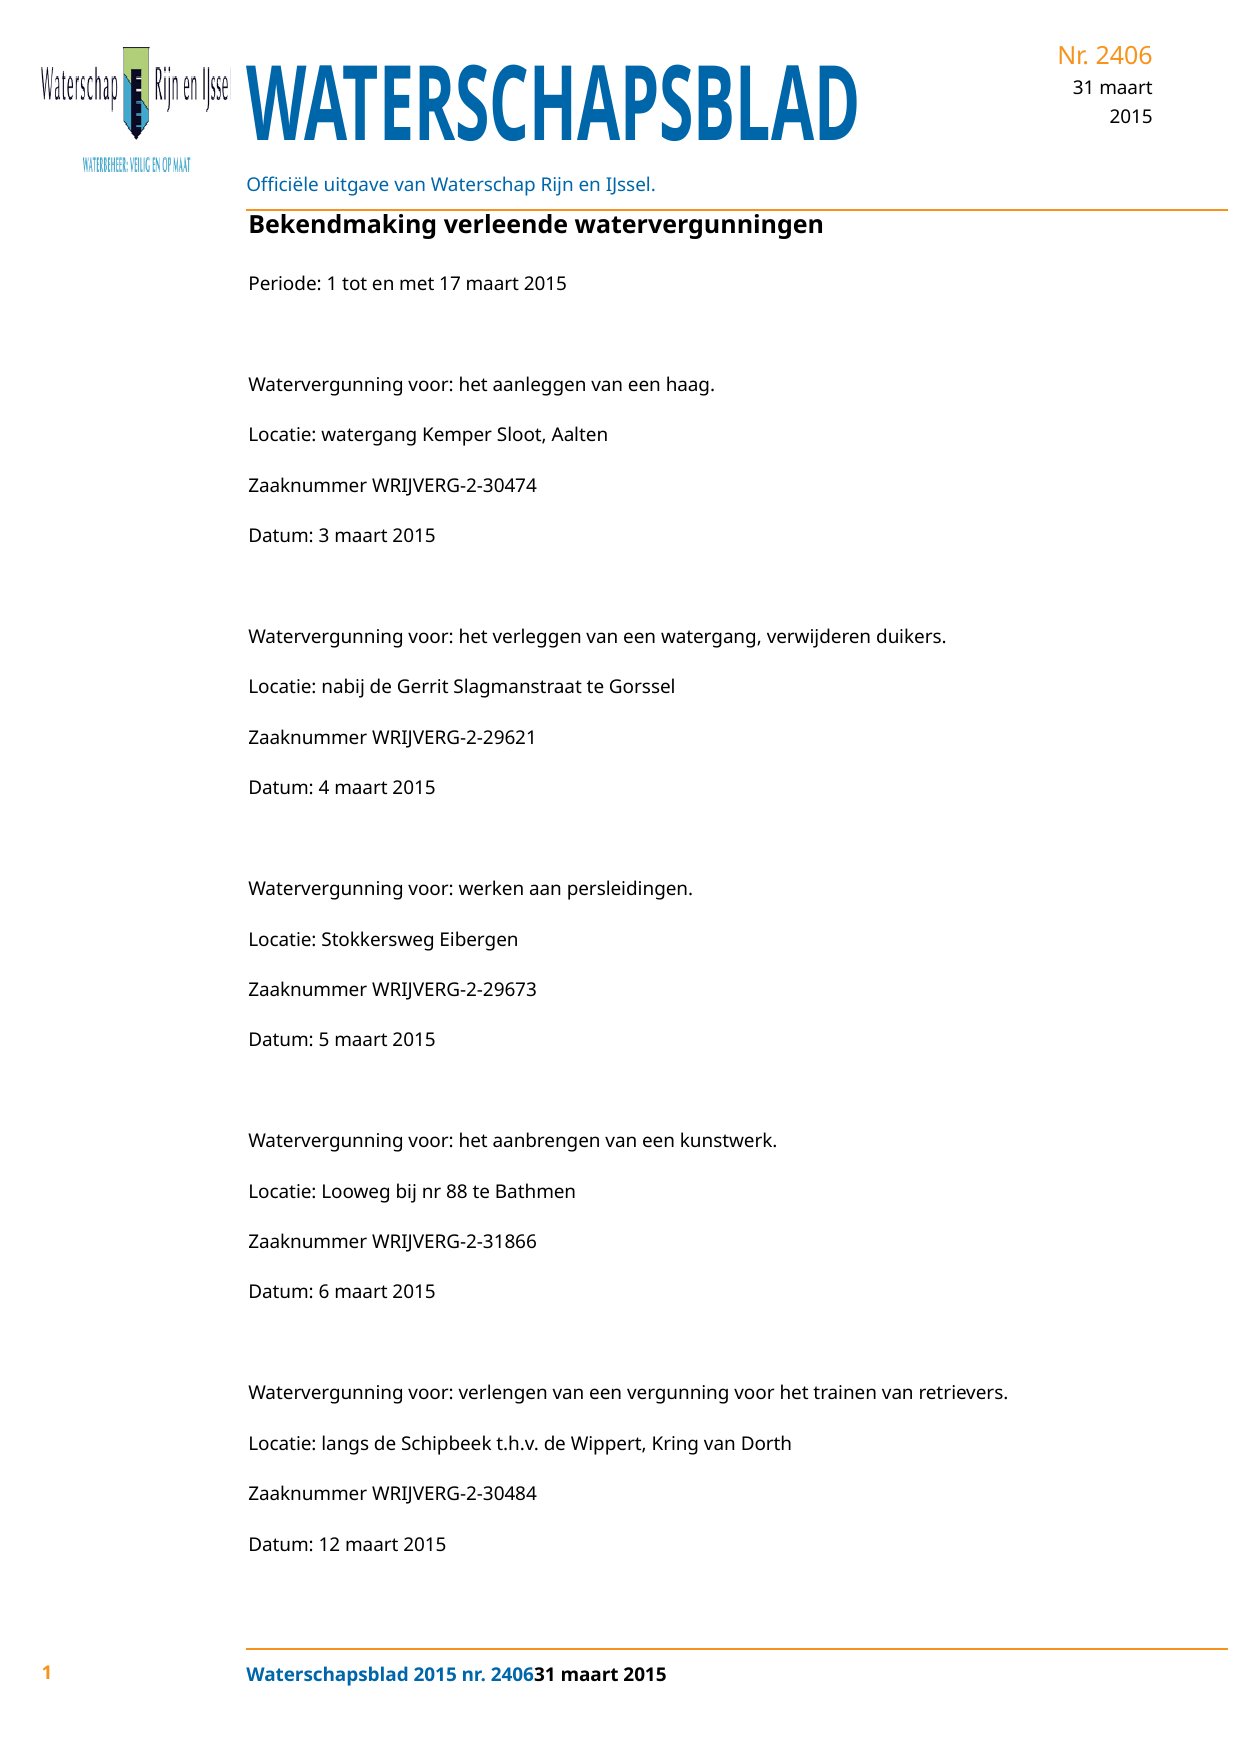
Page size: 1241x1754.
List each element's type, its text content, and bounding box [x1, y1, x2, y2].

text Datum: 12 maart 2015 [248, 1531, 1152, 1556]
text Watervergunning voor: het aanbrengen van een kunstwerk. [248, 1127, 1152, 1153]
text Locatie: nabij de Gerrit Slagmanstraat te Gorssel [248, 674, 1152, 699]
text Locatie: watergang Kemper Sloot, Aalten [248, 422, 1152, 447]
text Locatie: langs de Schipbeek t.h.v. de Wippert, Kring van Dorth [248, 1430, 1152, 1456]
text Watervergunning voor: het aanleggen van een haag. [248, 371, 1152, 397]
text Datum: 3 maart 2015 [248, 522, 1152, 548]
text Datum: 4 maart 2015 [248, 774, 1152, 800]
text Watervergunning voor: het verleggen van een watergang, verwijderen duikers. [248, 623, 1152, 649]
text Periode: 1 tot en met 17 maart 2015 [248, 270, 1152, 296]
text Zaaknummer WRIJVERG-2-30474 [248, 472, 1152, 498]
text Zaaknummer WRIJVERG-2-30484 [248, 1480, 1152, 1506]
text Zaaknummer WRIJVERG-2-29621 [248, 724, 1152, 750]
text Bekendmaking verleende watervergunningen [248, 211, 1152, 241]
text Zaaknummer WRIJVERG-2-29673 [248, 976, 1152, 1002]
text Watervergunning voor: werken aan persleidingen. [248, 875, 1152, 901]
text Locatie: Looweg bij nr 88 te Bathmen [248, 1178, 1152, 1203]
picture [41, 47, 231, 172]
text Locatie: Stokkersweg Eibergen [248, 926, 1152, 951]
text Zaaknummer WRIJVERG-2-31866 [248, 1228, 1152, 1254]
text Datum: 6 maart 2015 [248, 1279, 1152, 1304]
text Watervergunning voor: verlengen van een vergunning voor het trainen van retrievers. [248, 1379, 1152, 1405]
text Datum: 5 maart 2015 [248, 1027, 1152, 1052]
